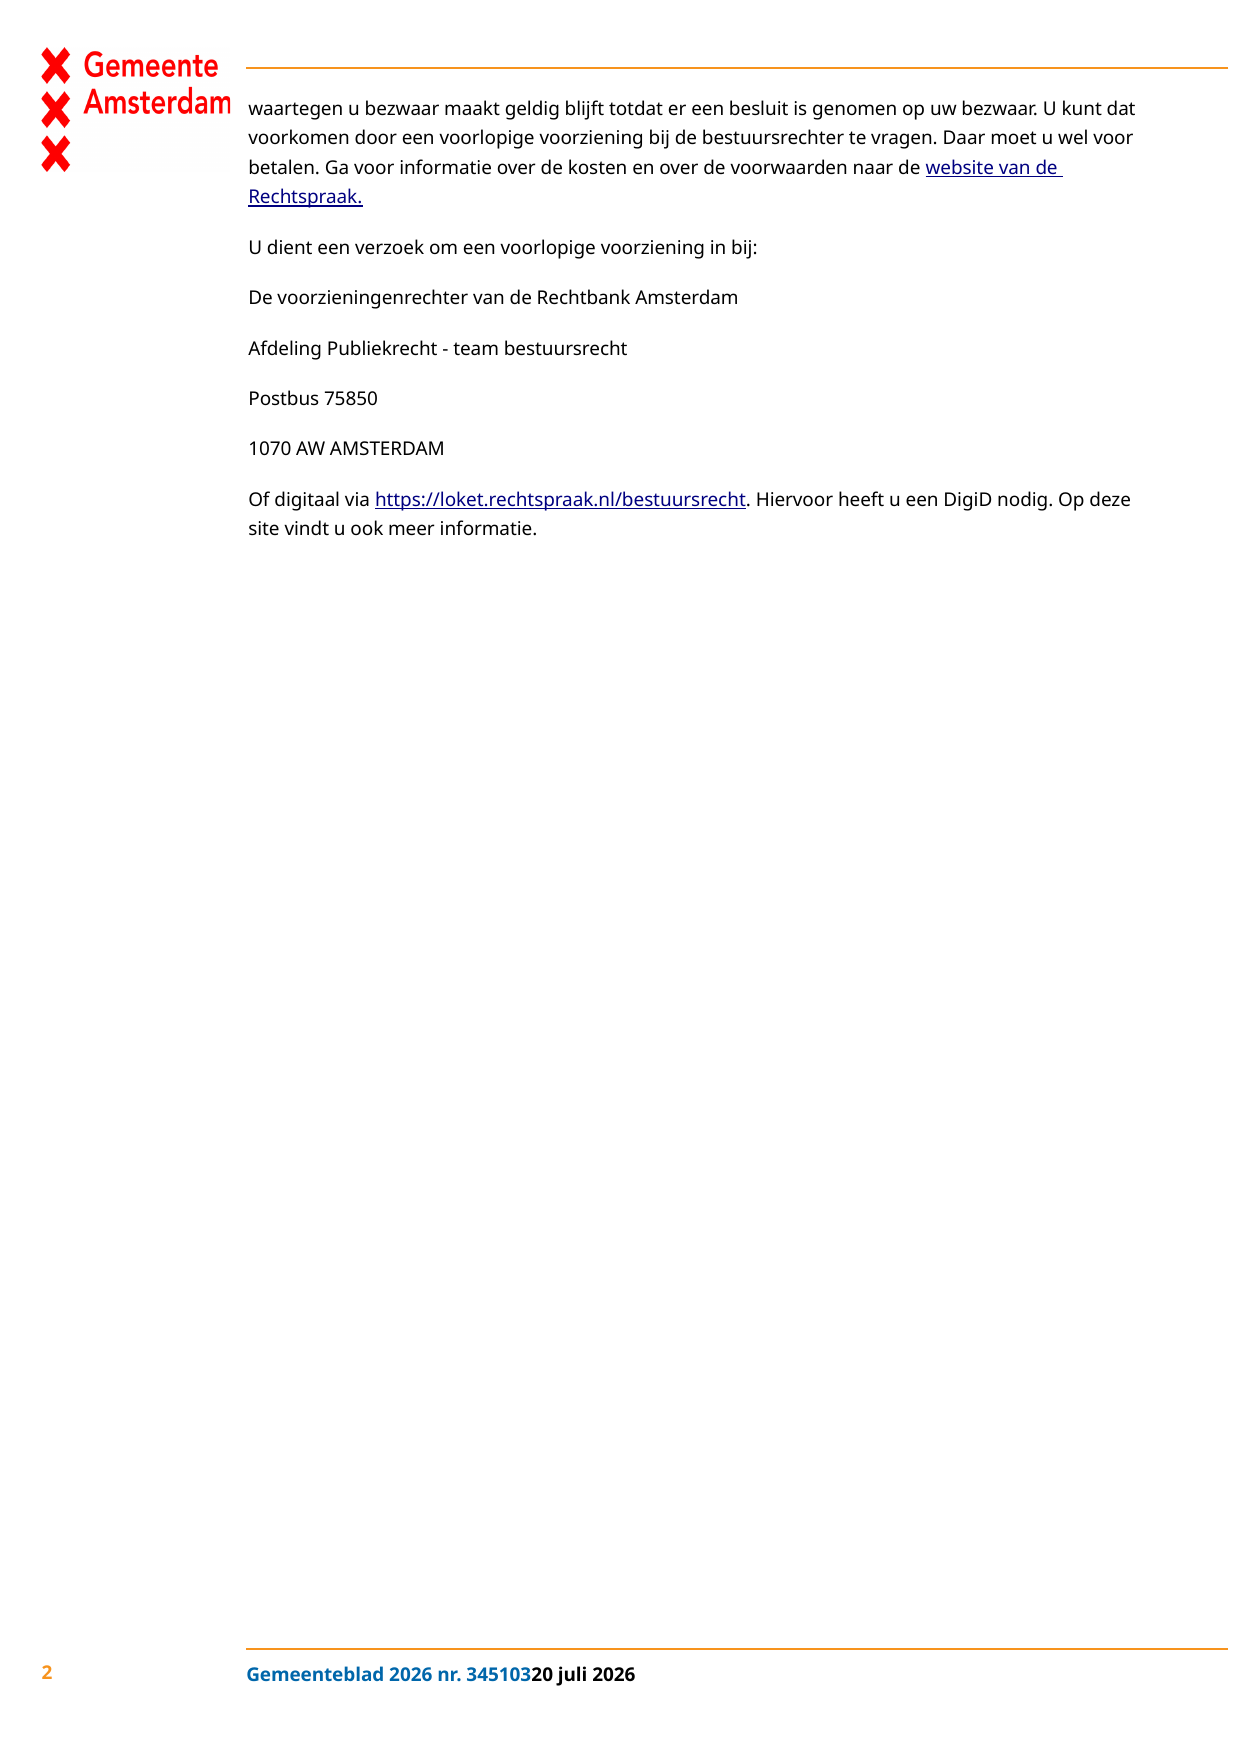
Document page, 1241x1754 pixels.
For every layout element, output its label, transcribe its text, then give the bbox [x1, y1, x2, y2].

text Afdeling Publiekrecht - team bestuursrecht [248, 335, 1152, 361]
text 1070 AW AMSTERDAM [248, 436, 1152, 461]
text Of digitaal via https://loket.rechtspraak.nl/bestuursrecht. Hiervoor heeft u een DigiD nodig. Op deze site vindt u ook meer informatie. [248, 486, 1152, 541]
picture [41, 47, 231, 172]
text waartegen u bezwaar maakt geldig blijft totdat er een besluit is genomen op uw bezwaar. U kunt dat voorkomen door een voorlopige voorziening bij de bestuursrechter te vragen. Daar moet u wel voor betalen. Ga voor informatie over de kosten en over de voorwaarden naar de website van de Rechtspraak. [248, 95, 1152, 209]
text U dient een verzoek om een voorlopige voorziening in bij: [248, 234, 1152, 260]
text Postbus 75850 [248, 385, 1152, 411]
text De voorzieningenrechter van de Rechtbank Amsterdam [248, 284, 1152, 310]
